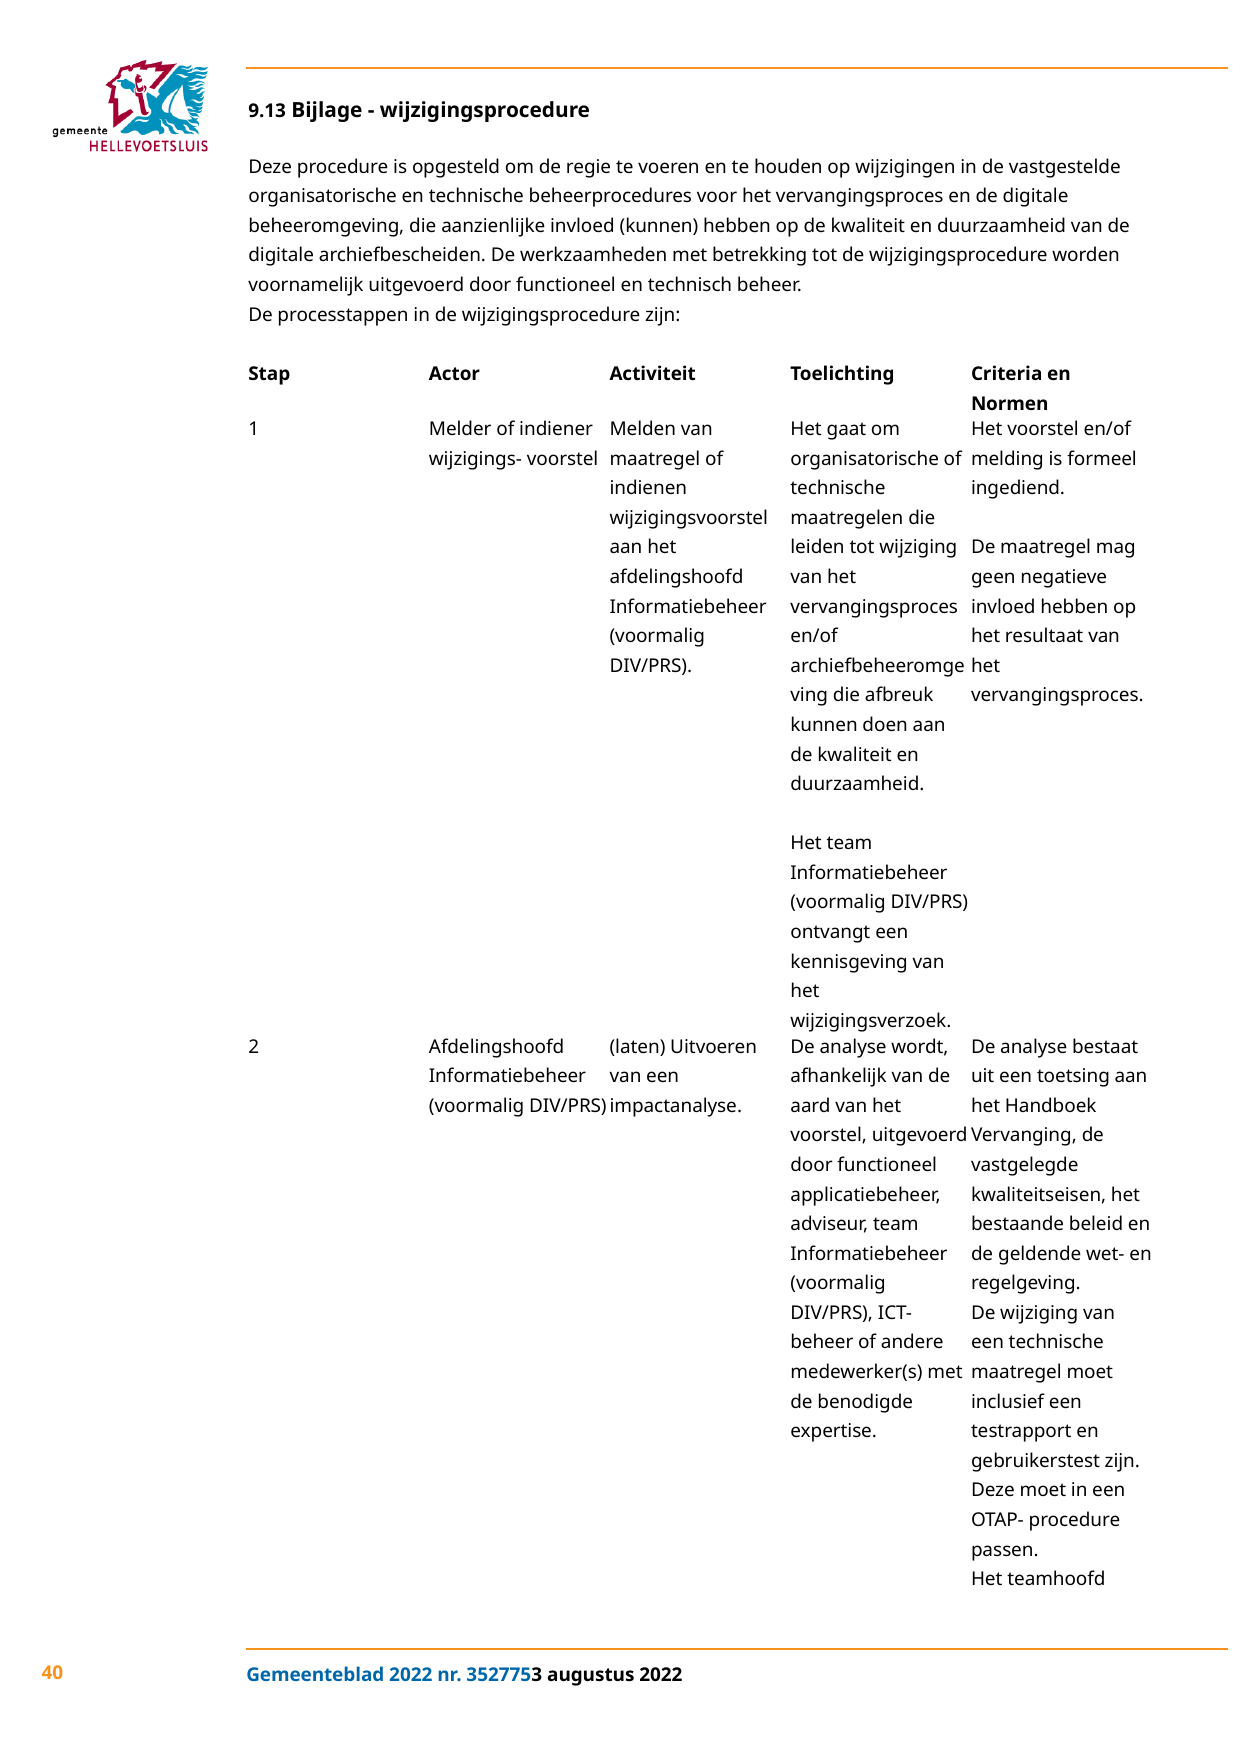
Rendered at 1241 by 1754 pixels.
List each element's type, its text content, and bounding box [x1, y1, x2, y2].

table_cell 1 [248, 415, 429, 1033]
table_header Criteria en Normen [971, 360, 1152, 415]
table_header Actor [429, 360, 609, 415]
table_cell Het voorstel en/of melding is formeel ingediend. De maatregel mag geen negatieve invloed hebben op het resultaat van het vervangingsproces. [971, 415, 1152, 1033]
table_header Activiteit [609, 360, 790, 415]
text De processtappen in de wijzigingsprocedure zijn: [248, 301, 1152, 327]
table_header Stap [248, 360, 429, 415]
table_header Toelichting [790, 360, 971, 415]
table_cell (laten) Uitvoeren van een impactanalyse. [609, 1033, 790, 1591]
table_cell Het gaat om organisatorische of technische maatregelen die leiden tot wijziging van het vervangingsproces en/of archiefbeheeromgeving die afbreuk kunnen doen aan de kwaliteit en duurzaamheid. Het team Informatiebeheer (voormalig DIV/PRS) ontvangt een kennisgeving van het wijzigingsverzoek. [790, 415, 971, 1033]
table_cell Melden van maatregel of indienen wijzigingsvoorstel aan het afdelingshoofd Informatiebeheer (voormalig DIV/PRS). [609, 415, 790, 1033]
table_cell De analyse wordt, afhankelijk van de aard van het voorstel, uitgevoerd door functioneel applicatiebeheer, adviseur, team Informatiebeheer (voormalig DIV/PRS), ICT-beheer of andere medewerker(s) met de benodigde expertise. [790, 1033, 971, 1591]
table_cell De analyse bestaat uit een toetsing aan het Handboek Vervanging, de vastgelegde kwaliteitseisen, het bestaande beleid en de geldende wet- en regelgeving. De wijziging van een technische maatregel moet inclusief een testrapport en gebruikerstest zijn. Deze moet in een OTAP- procedure passen. Het teamhoofd [971, 1033, 1152, 1591]
picture [41, 47, 231, 172]
text Deze procedure is opgesteld om de regie te voeren en te houden op wijzigingen in de vastgestelde organisatorische en technische beheerprocedures voor het vervangingsproces en de digitale beheeromgeving, die aanzienlijke invloed (kunnen) hebben op de kwaliteit en duurzaamheid van de digitale archiefbescheiden. De werkzaamheden met betrekking tot de wijzigingsprocedure worden voornamelijk uitgevoerd door functioneel en technisch beheer. [248, 153, 1152, 297]
table_cell Melder of indiener wijzigings- voorstel [429, 415, 609, 1033]
text 9.13 Bijlage - wijzigingsprocedure [248, 95, 1152, 123]
table_cell 2 [248, 1033, 429, 1591]
table_cell Afdelingshoofd Informatiebeheer (voormalig DIV/PRS) [429, 1033, 609, 1591]
